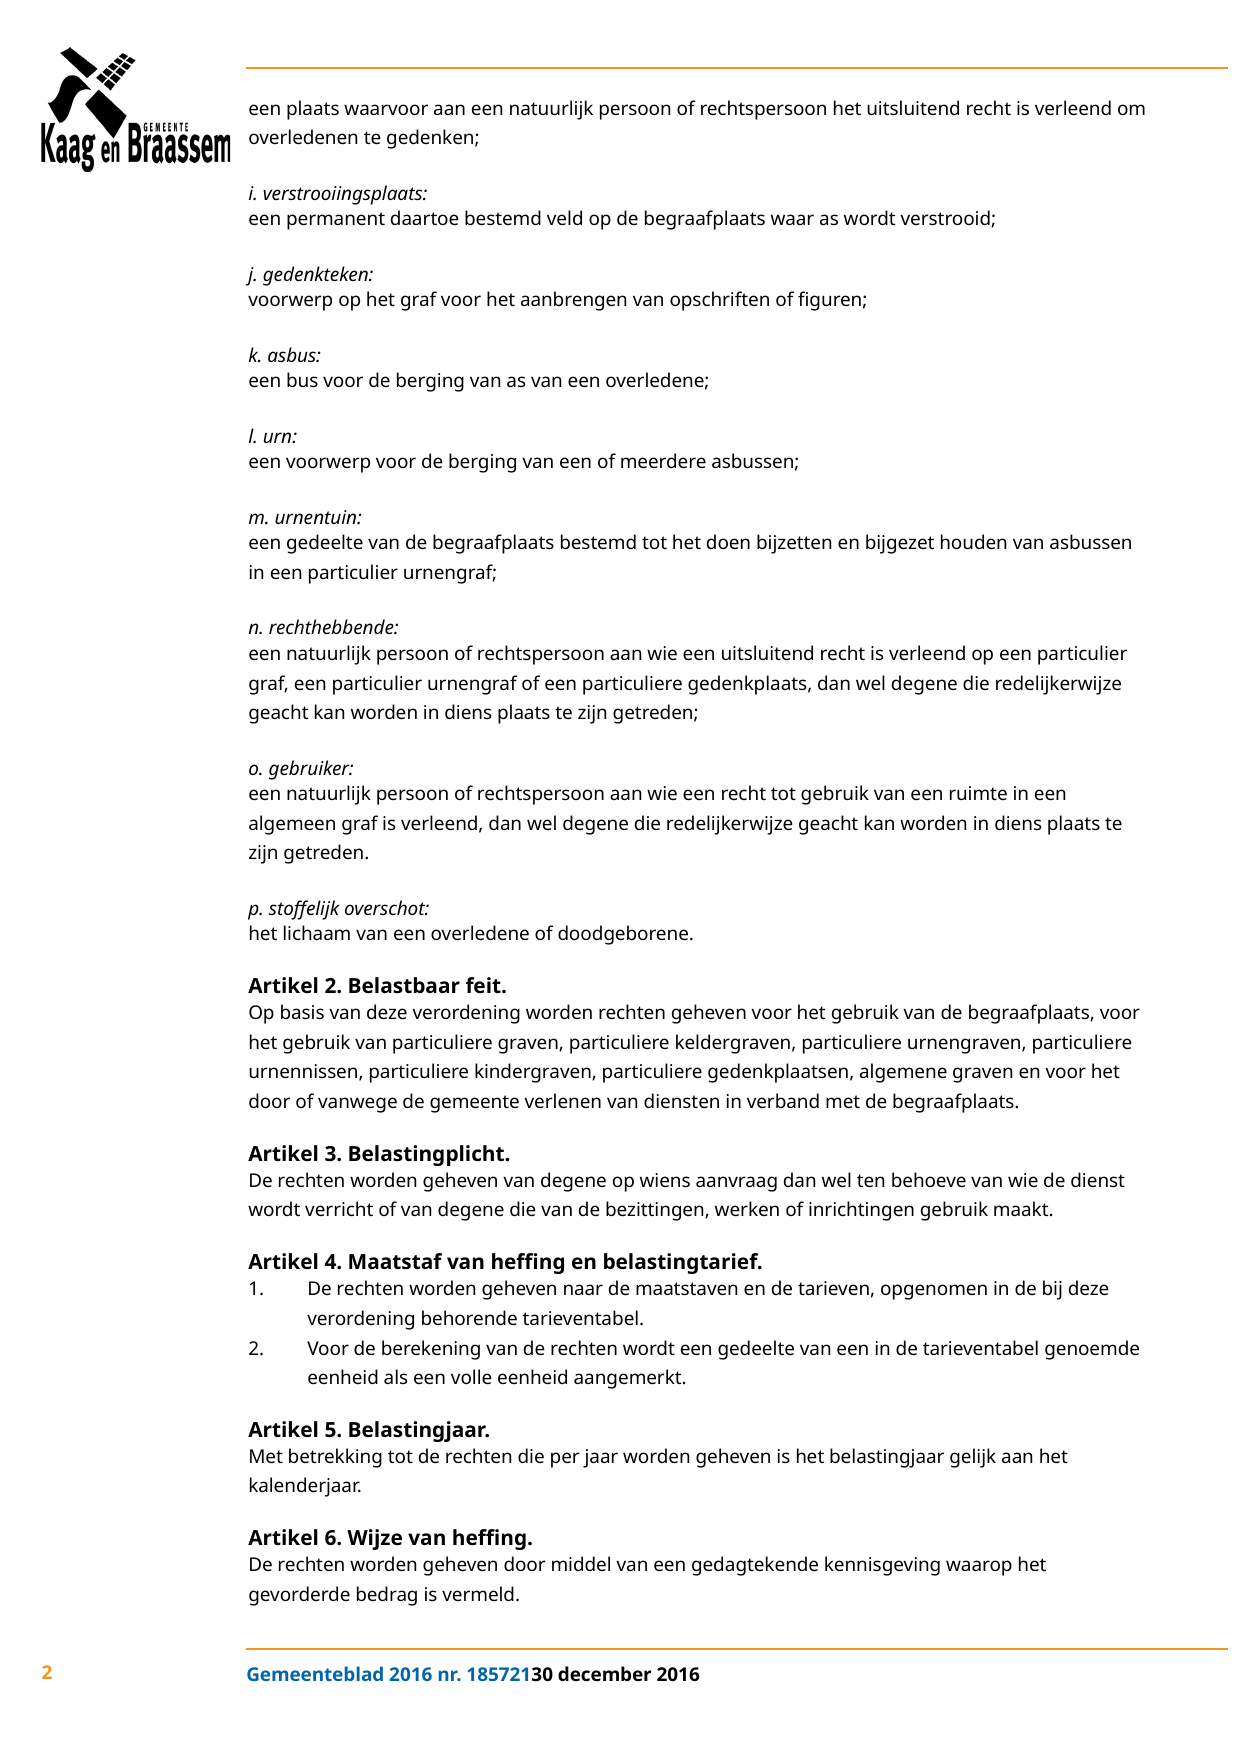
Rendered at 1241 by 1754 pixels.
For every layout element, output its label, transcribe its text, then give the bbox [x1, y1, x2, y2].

text voorwerp op het graf voor het aanbrengen van opschriften of figuren; [248, 286, 1152, 312]
text De rechten worden geheven van degene op wiens aanvraag dan wel ten behoeve van wie de dienst wordt verricht of van degene die van de bezittingen, werken of inrichtingen gebruik maakt. [248, 1167, 1152, 1222]
text Artikel 2. Belastbaar feit. [248, 971, 1152, 999]
text m. urnentuin: [248, 504, 1152, 529]
text het lichaam van een overledene of doodgeborene. [248, 921, 1152, 946]
text Artikel 6. Wijze van heffing. [248, 1523, 1152, 1552]
text j. gedenkteken: [248, 261, 1152, 286]
text De rechten worden geheven door middel van een gedagtekende kennisgeving waarop het gevorderde bedrag is vermeld. [248, 1552, 1152, 1607]
text k. asbus: [248, 342, 1152, 367]
text een gedeelte van de begraafplaats bestemd tot het doen bijzetten en bijgezet houden van asbussen in een particulier urnengraf; [248, 529, 1152, 585]
text een plaats waarvoor aan een natuurlijk persoon of rechtspersoon het uitsluitend recht is verleend om overledenen te gedenken; [248, 95, 1152, 150]
text Met betrekking tot de rechten die per jaar worden geheven is het belastingjaar gelijk aan het kalenderjaar. [248, 1443, 1152, 1498]
text l. urn: [248, 423, 1152, 448]
text o. gebruiker: [248, 755, 1152, 780]
text Op basis van deze verordening worden rechten geheven voor het gebruik van de begraafplaats, voor het gebruik van particuliere graven, particuliere keldergraven, particuliere urnengraven, particuliere urnennissen, particuliere kindergraven, particuliere gedenkplaatsen, algemene graven en voor het door of vanwege de gemeente verlenen van diensten in verband met de begraafplaats. [248, 999, 1152, 1114]
text een permanent daartoe bestemd veld op de begraafplaats waar as wordt verstrooid; [248, 205, 1152, 231]
list Voor de berekening van de rechten wordt een gedeelte van een in de tarieventabel genoemde eenheid als een volle eenheid aangemerkt. [248, 1335, 1152, 1390]
text een natuurlijk persoon of rechtspersoon aan wie een uitsluitend recht is verleend op een particulier graf, een particulier urnengraf of een particuliere gedenkplaats, dan wel degene die redelijkerwijze geacht kan worden in diens plaats te zijn getreden; [248, 640, 1152, 725]
text Artikel 4. Maatstaf van heffing en belastingtarief. [248, 1247, 1152, 1276]
text een voorwerp voor de berging van een of meerdere asbussen; [248, 448, 1152, 474]
picture [41, 47, 231, 172]
text Artikel 5. Belastingjaar. [248, 1415, 1152, 1443]
text Artikel 3. Belastingplicht. [248, 1139, 1152, 1167]
list De rechten worden geheven naar de maatstaven en de tarieven, opgenomen in de bij deze verordening behorende tarieventabel. [248, 1276, 1152, 1331]
text p. stoffelijk overschot: [248, 895, 1152, 921]
text n. rechthebbende: [248, 614, 1152, 640]
text een natuurlijk persoon of rechtspersoon aan wie een recht tot gebruik van een ruimte in een algemeen graf is verleend, dan wel degene die redelijkerwijze geacht kan worden in diens plaats te zijn getreden. [248, 780, 1152, 865]
text een bus voor de berging van as van een overledene; [248, 367, 1152, 393]
text i. verstrooiingsplaats: [248, 180, 1152, 205]
